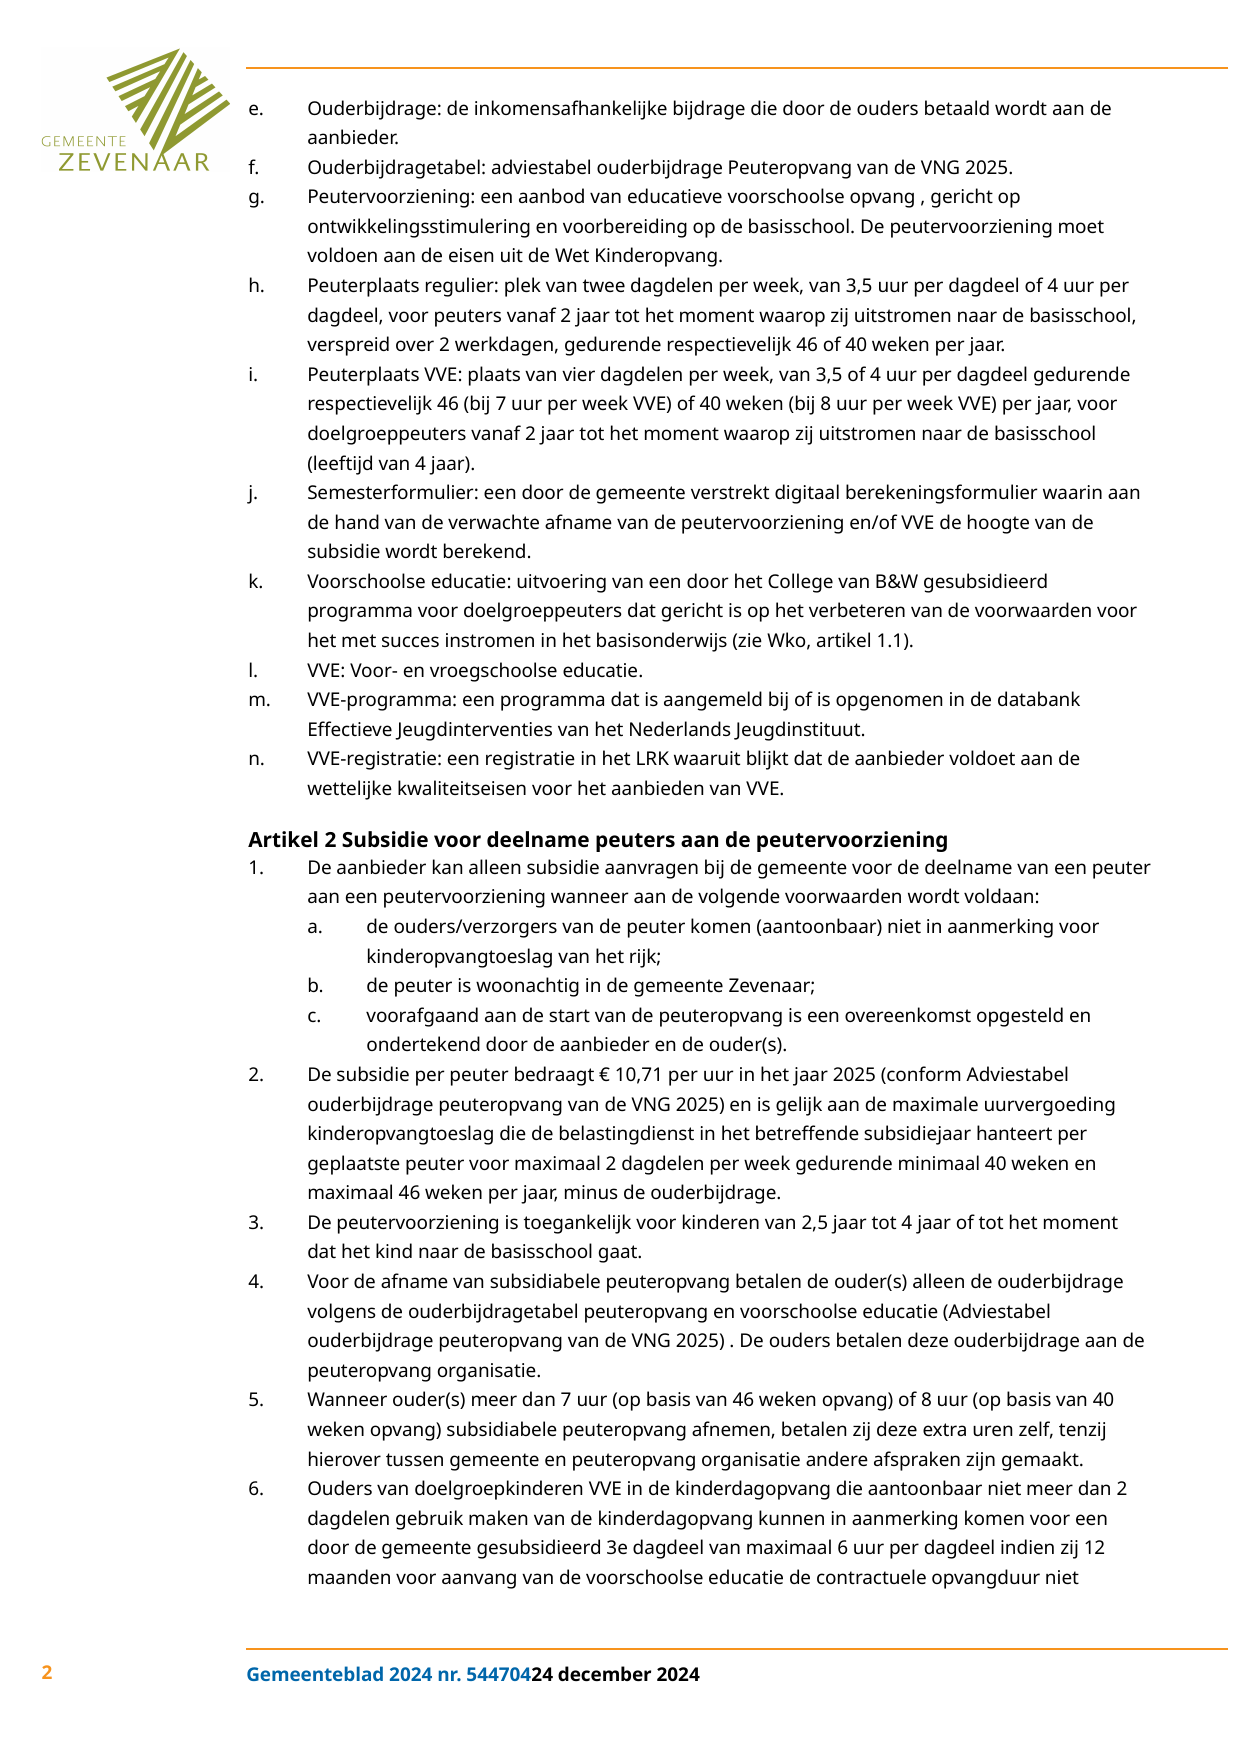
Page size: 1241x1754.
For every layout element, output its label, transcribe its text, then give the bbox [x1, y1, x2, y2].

list de peuter is woonachtig in de gemeente Zevenaar; [307, 972, 1152, 998]
list Semesterformulier: een door de gemeente verstrekt digitaal berekeningsformulier waarin aan de hand van de verwachte afname van de peutervoorziening en/of VVE de hoogte van de subsidie wordt berekend. [248, 479, 1152, 564]
list VVE: Voor- en vroegschoolse educatie. [248, 657, 1152, 683]
list Peutervoorziening: een aanbod van educatieve voorschoolse opvang , gericht op ontwikkelingsstimulering en voorbereiding op de basisschool. De peutervoorziening moet voldoen aan de eisen uit de Wet Kinderopvang. [248, 183, 1152, 268]
picture [41, 47, 231, 172]
list VVE-programma: een programma dat is aangemeld bij of is opgenomen in de databank Effectieve Jeugdinterventies van het Nederlands Jeugdinstituut. [248, 686, 1152, 742]
list De aanbieder kan alleen subsidie aanvragen bij de gemeente voor de deelname van een peuter aan een peutervoorziening wanneer aan de volgende voorwaarden wordt voldaan: [248, 854, 1152, 909]
list De peutervoorziening is toegankelijk voor kinderen van 2,5 jaar tot 4 jaar of tot het moment dat het kind naar de basisschool gaat. [248, 1209, 1152, 1264]
text Artikel 2 Subsidie voor deelname peuters aan de peutervoorziening [248, 826, 1152, 854]
list Voorschoolse educatie: uitvoering van een door het College van B&W gesubsidieerd programma voor doelgroeppeuters dat gericht is op het verbeteren van de voorwaarden voor het met succes instromen in het basisonderwijs (zie Wko, artikel 1.1). [248, 568, 1152, 653]
list Wanneer ouder(s) meer dan 7 uur (op basis van 46 weken opvang) of 8 uur (op basis van 40 weken opvang) subsidiabele peuteropvang afnemen, betalen zij deze extra uren zelf, tenzij hierover tussen gemeente en peuteropvang organisatie andere afspraken zijn gemaakt. [248, 1387, 1152, 1471]
list de ouders/verzorgers van de peuter komen (aantoonbaar) niet in aanmerking voor kinderopvangtoeslag van het rijk; [307, 913, 1152, 968]
list De subsidie per peuter bedraagt € 10,71 per uur in het jaar 2025 (conform Adviestabel ouderbijdrage peuteropvang van de VNG 2025) en is gelijk aan de maximale uurvergoeding kinderopvangtoeslag die de belastingdienst in het betreffende subsidiejaar hanteert per geplaatste peuter voor maximaal 2 dagdelen per week gedurende minimaal 40 weken en maximaal 46 weken per jaar, minus de ouderbijdrage. [248, 1061, 1152, 1205]
list Peuterplaats regulier: plek van twee dagdelen per week, van 3,5 uur per dagdeel of 4 uur per dagdeel, voor peuters vanaf 2 jaar tot het moment waarop zij uitstromen naar de basisschool, verspreid over 2 werkdagen, gedurende respectievelijk 46 of 40 weken per jaar. [248, 272, 1152, 357]
list voorafgaand aan de start van de peuteropvang is een overeenkomst opgesteld en ondertekend door de aanbieder en de ouder(s). [307, 1002, 1152, 1057]
list Ouders van doelgroepkinderen VVE in de kinderdagopvang die aantoonbaar niet meer dan 2 dagdelen gebruik maken van de kinderdagopvang kunnen in aanmerking komen voor een door de gemeente gesubsidieerd 3e dagdeel van maximaal 6 uur per dagdeel indien zij 12 maanden voor aanvang van de voorschoolse educatie de contractuele opvangduur niet [248, 1475, 1152, 1590]
list Voor de afname van subsidiabele peuteropvang betalen de ouder(s) alleen de ouderbijdrage volgens de ouderbijdragetabel peuteropvang en voorschoolse educatie (Adviestabel ouderbijdrage peuteropvang van de VNG 2025) . De ouders betalen deze ouderbijdrage aan de peuteropvang organisatie. [248, 1268, 1152, 1383]
list Ouderbijdrage: de inkomensafhankelijke bijdrage die door de ouders betaald wordt aan de aanbieder. [248, 95, 1152, 150]
list Ouderbijdragetabel: adviestabel ouderbijdrage Peuteropvang van de VNG 2025. [248, 154, 1152, 180]
list VVE-registratie: een registratie in het LRK waaruit blijkt dat de aanbieder voldoet aan de wettelijke kwaliteitseisen voor het aanbieden van VVE. [248, 746, 1152, 801]
list Peuterplaats VVE: plaats van vier dagdelen per week, van 3,5 of 4 uur per dagdeel gedurende respectievelijk 46 (bij 7 uur per week VVE) of 40 weken (bij 8 uur per week VVE) per jaar, voor doelgroeppeuters vanaf 2 jaar tot het moment waarop zij uitstromen naar de basisschool (leeftijd van 4 jaar). [248, 361, 1152, 476]
